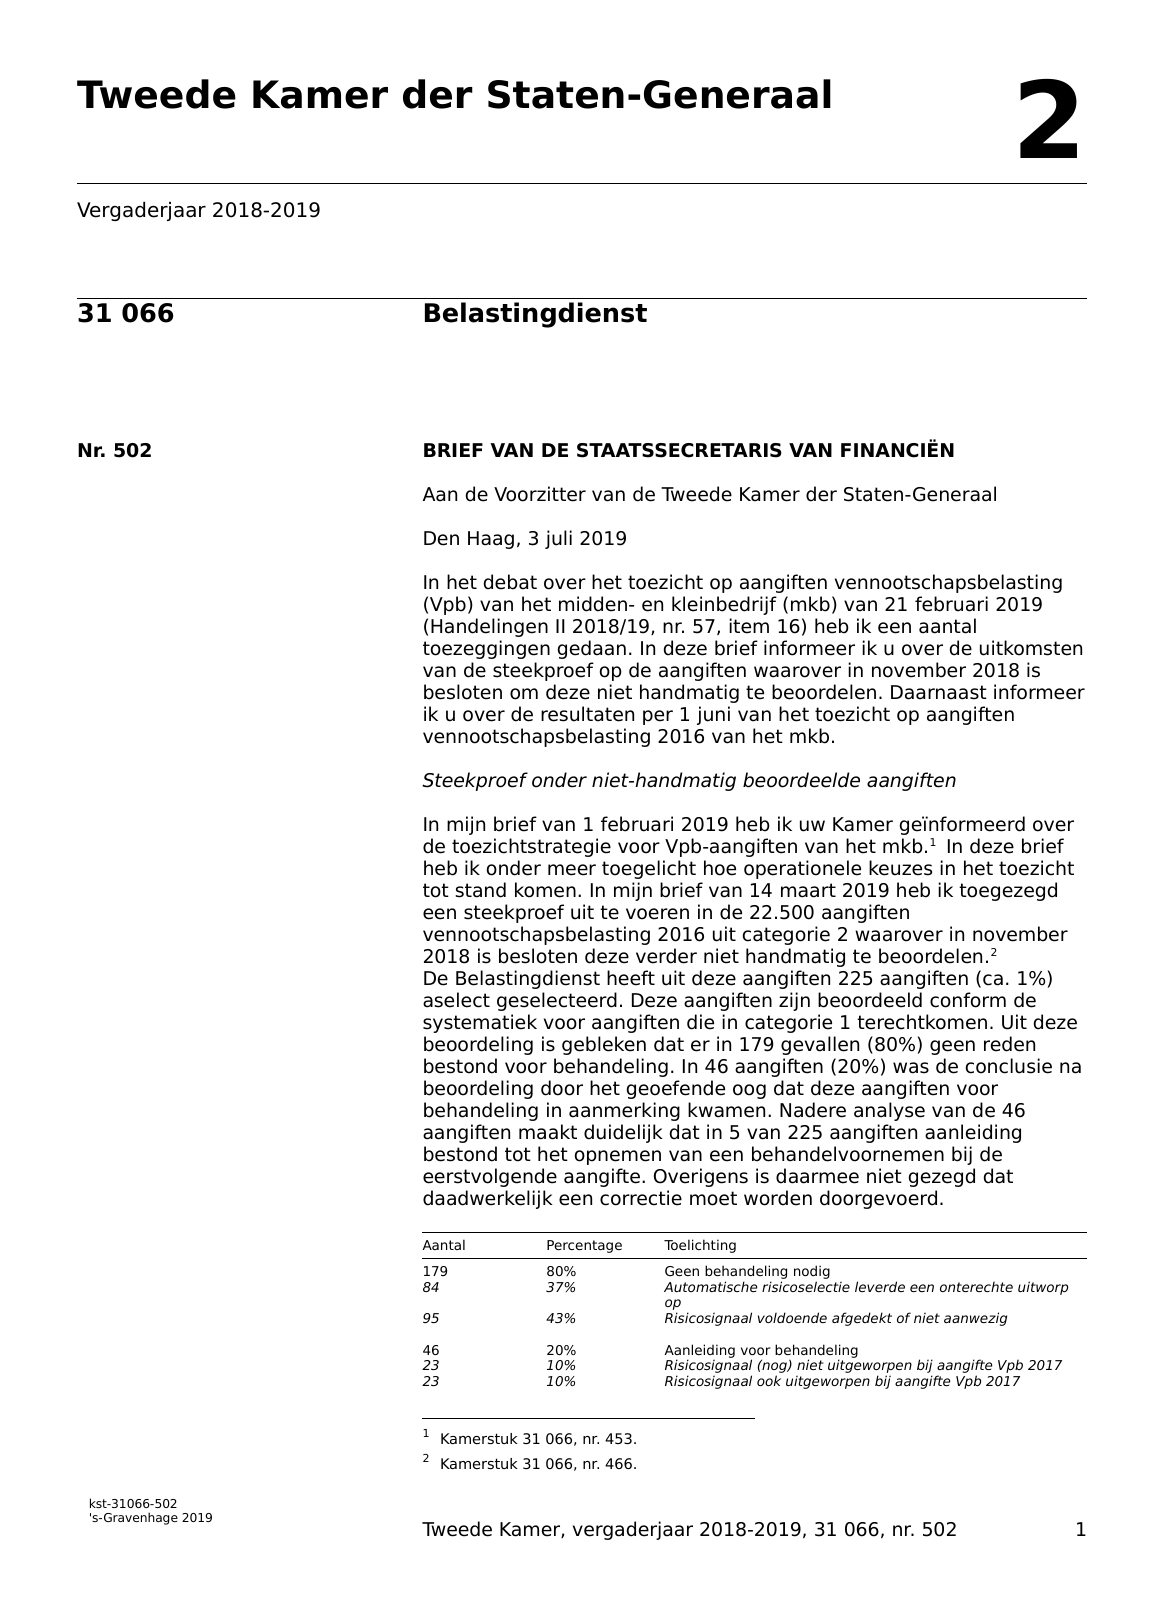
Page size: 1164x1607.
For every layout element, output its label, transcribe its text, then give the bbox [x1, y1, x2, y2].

subtitle Steekproef onder niet-handmatig beoordeelde aangiften [422, 770, 1087, 792]
text Den Haag, 3 juli 2019 [422, 528, 1087, 550]
table_cell Automatische risicoselectie leverde een onterechte uitworp op [659, 1280, 1087, 1311]
table_cell 179 [422, 1259, 540, 1279]
table_cell 10% [540, 1358, 658, 1374]
table_cell Risicosignaal (nog) niet uitgeworpen bij aangifte Vpb 2017 [659, 1358, 1087, 1374]
table_cell Risicosignaal voldoende afgedekt of niet aanwezig [659, 1311, 1087, 1327]
table_cell 84 [422, 1280, 540, 1311]
table_cell 37% [540, 1280, 658, 1311]
subtitle 31 066 Belastingdienst [77, 299, 1087, 329]
table_cell 23 [422, 1358, 540, 1374]
table_cell 95 [422, 1311, 540, 1327]
table_cell 20% [540, 1343, 658, 1358]
table_header Aantal [422, 1233, 540, 1258]
text Kamerstuk 31 066, nr. 453. [422, 1427, 1087, 1449]
text kst-31066-502 [88, 1497, 323, 1511]
text Aan de Voorzitter van de Tweede Kamer der Staten-Generaal [422, 484, 1087, 506]
table_header 2 [886, 59, 1087, 183]
text Kamerstuk 31 066, nr. 466. [422, 1452, 1087, 1474]
table_header Tweede Kamer der Staten-Generaal [77, 59, 886, 183]
table_cell 23 [422, 1374, 540, 1389]
text De Belastingdienst heeft uit deze aangiften 225 aangiften (ca. 1%) aselect geselecteerd. Deze aangiften zijn beoordeeld conform de systematiek voor aangiften die in categorie 1 terechtkomen. Uit deze beoordeling is gebleken dat er in 179 gevallen (80%) geen reden bestond voor behandeling. In 46 aangiften (20%) was de conclusie na beoordeling door het geoefende oog dat deze aangiften voor behandeling in aanmerking kwamen. Nadere analyse van de 46 aangiften maakt duidelijk dat in 5 van 225 aangiften aanleiding bestond tot het opnemen van een behandelvoornemen bij de eerstvolgende aangifte. Overigens is daarmee niet gezegd dat daadwerkelijk een correctie moet worden doorgevoerd. [422, 968, 1087, 1210]
table_cell Geen behandeling nodig [659, 1259, 1087, 1279]
text In mijn brief van 1 februari 2019 heb ik uw Kamer geïnformeerd over de toezichtstrategie voor Vpb-aangiften van het mkb. In deze brief heb ik onder meer toegelicht hoe operationele keuzes in het toezicht tot stand komen. In mijn brief van 14 maart 2019 heb ik toegezegd een steekproef uit te voeren in de 22.500 aangiften vennootschapsbelasting 2016 uit categorie 2 waarover in november 2018 is besloten deze verder niet handmatig te beoordelen. [422, 814, 1087, 968]
subtitle Nr. 502 BRIEF VAN DE STAATSSECRETARIS VAN FINANCIËN [77, 440, 1087, 462]
table_cell [422, 1327, 540, 1342]
table_cell [540, 1327, 658, 1342]
table_cell 80% [540, 1259, 658, 1279]
text In het debat over het toezicht op aangiften vennootschapsbelasting (Vpb) van het midden- en kleinbedrijf (mkb) van 21 februari 2019 (Handelingen II 2018/19, nr. 57, item 16) heb ik een aantal toezeggingen gedaan. In deze brief informeer ik u over de uitkomsten van de steekproef op de aangiften waarover in november 2018 is besloten om deze niet handmatig te beoordelen. Daarnaast informeer ik u over de resultaten per 1 juni van het toezicht op aangiften vennootschapsbelasting 2016 van het mkb. [422, 572, 1087, 748]
table_cell Vergaderjaar 2018-2019 [77, 184, 1087, 298]
text 's-Gravenhage 2019 [88, 1511, 323, 1525]
table_cell 43% [540, 1311, 658, 1327]
table_cell 46 [422, 1343, 540, 1358]
table_header Toelichting [659, 1233, 1087, 1258]
table_header Percentage [540, 1233, 658, 1258]
table_cell Risicosignaal ook uitgeworpen bij aangifte Vpb 2017 [659, 1374, 1087, 1389]
table_cell Aanleiding voor behandeling [659, 1343, 1087, 1358]
table_cell 10% [540, 1374, 658, 1389]
table_cell [659, 1327, 1087, 1342]
